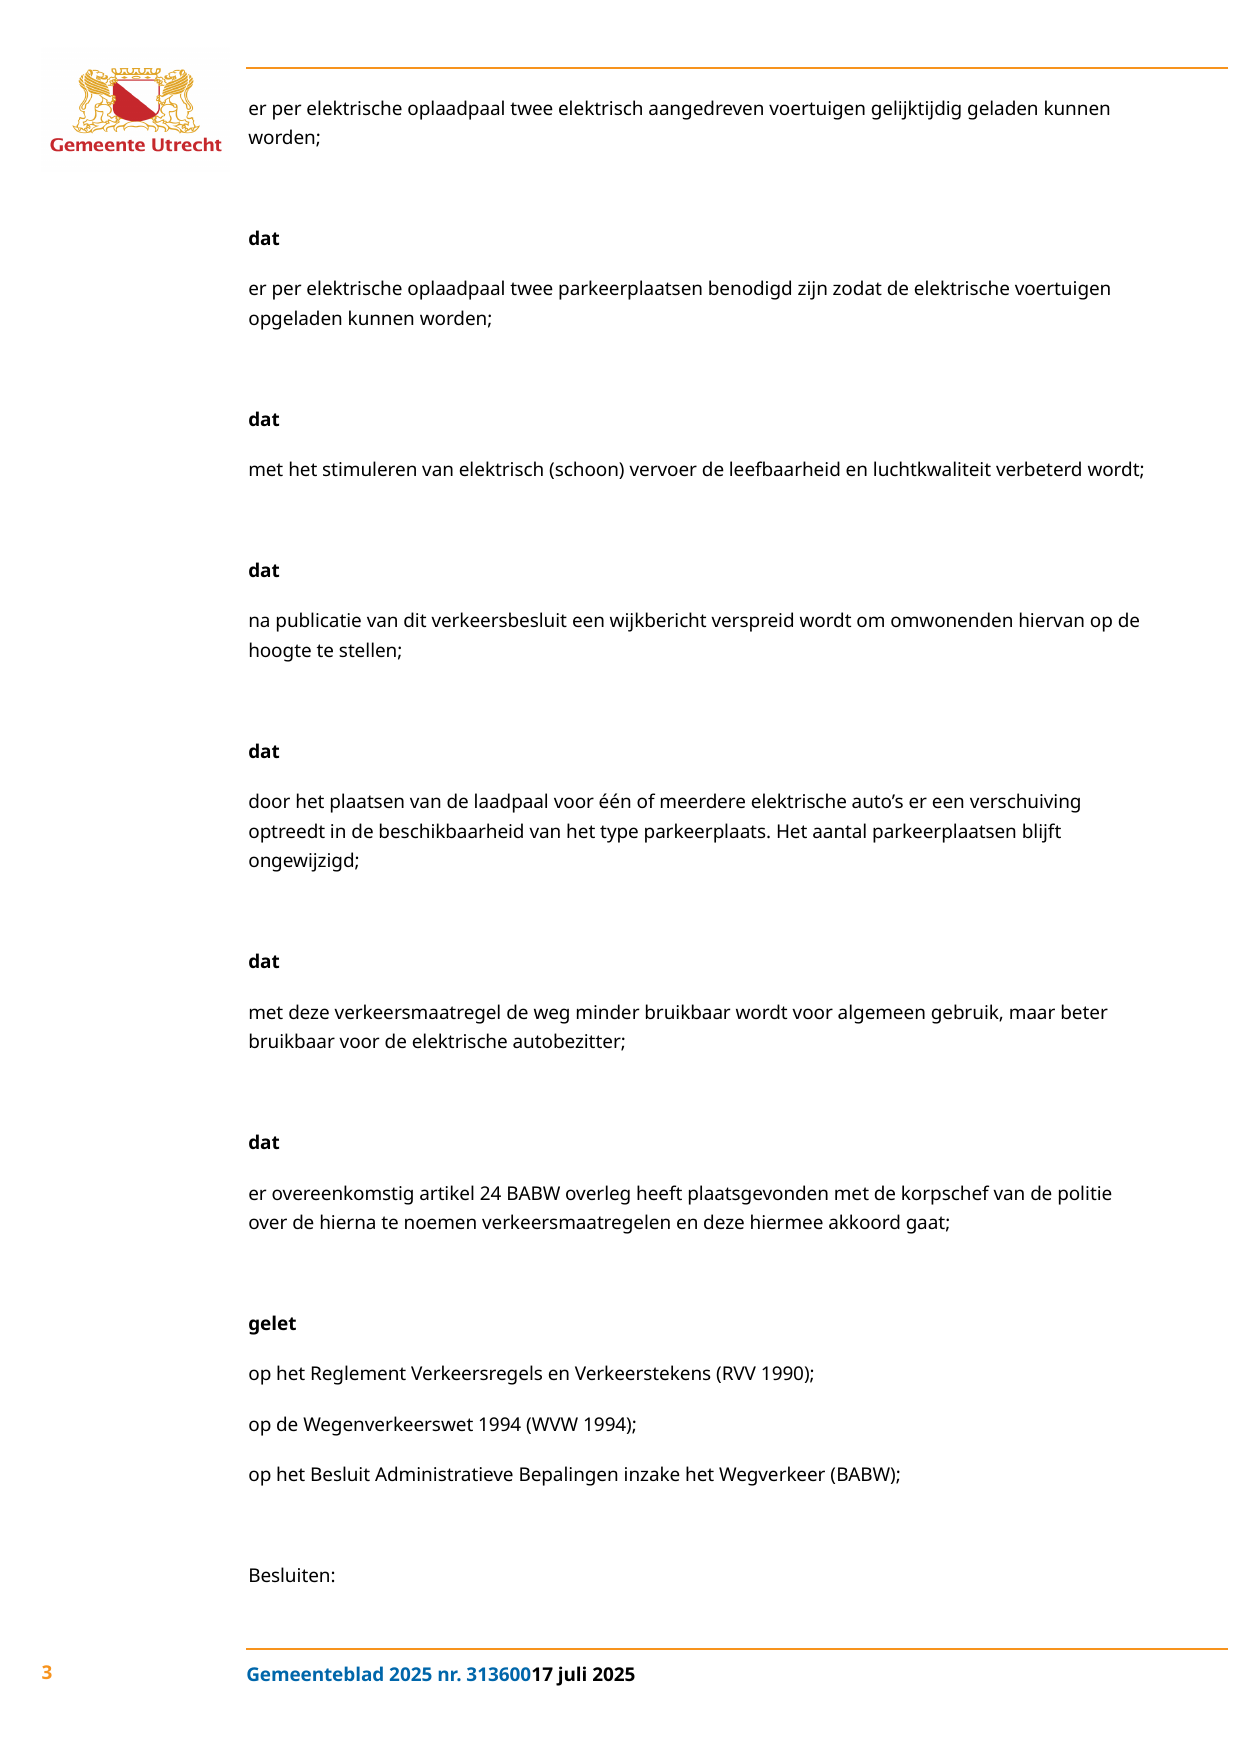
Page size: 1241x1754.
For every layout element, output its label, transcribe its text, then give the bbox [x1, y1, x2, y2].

text gelet [248, 1310, 1152, 1336]
text na publicatie van dit verkeersbesluit een wijkbericht verspreid wordt om omwonenden hiervan op de hoogte te stellen; [248, 608, 1152, 663]
text er per elektrische oplaadpaal twee elektrisch aangedreven voertuigen gelijktijdig geladen kunnen worden; [248, 95, 1152, 150]
text dat [248, 557, 1152, 583]
text dat [248, 948, 1152, 974]
text er per elektrische oplaadpaal twee parkeerplaatsen benodigd zijn zodat de elektrische voertuigen opgeladen kunnen worden; [248, 276, 1152, 331]
text er overeenkomstig artikel 24 BABW overleg heeft plaatsgevonden met de korpschef van de politie over de hierna te noemen verkeersmaatregelen en deze hiermee akkoord gaat; [248, 1180, 1152, 1235]
text Besluiten: [248, 1562, 1152, 1588]
text dat [248, 738, 1152, 764]
text op het Reglement Verkeersregels en Verkeerstekens (RVV 1990); [248, 1361, 1152, 1386]
text dat [248, 1129, 1152, 1155]
text dat [248, 225, 1152, 251]
text op de Wegenverkeerswet 1994 (WVW 1994); [248, 1411, 1152, 1437]
picture [41, 47, 231, 172]
text door het plaatsen van de laadpaal voor één of meerdere elektrische auto’s er een verschuiving optreedt in de beschikbaarheid van het type parkeerplaats. Het aantal parkeerplaatsen blijft ongewijzigd; [248, 788, 1152, 873]
text met deze verkeersmaatregel de weg minder bruikbaar wordt voor algemeen gebruik, maar beter bruikbaar voor de elektrische autobezitter; [248, 999, 1152, 1054]
text op het Besluit Administratieve Bepalingen inzake het Wegverkeer (BABW); [248, 1461, 1152, 1487]
text met het stimuleren van elektrisch (schoon) vervoer de leefbaarheid en luchtkwaliteit verbeterd wordt; [248, 456, 1152, 482]
text dat [248, 406, 1152, 432]
